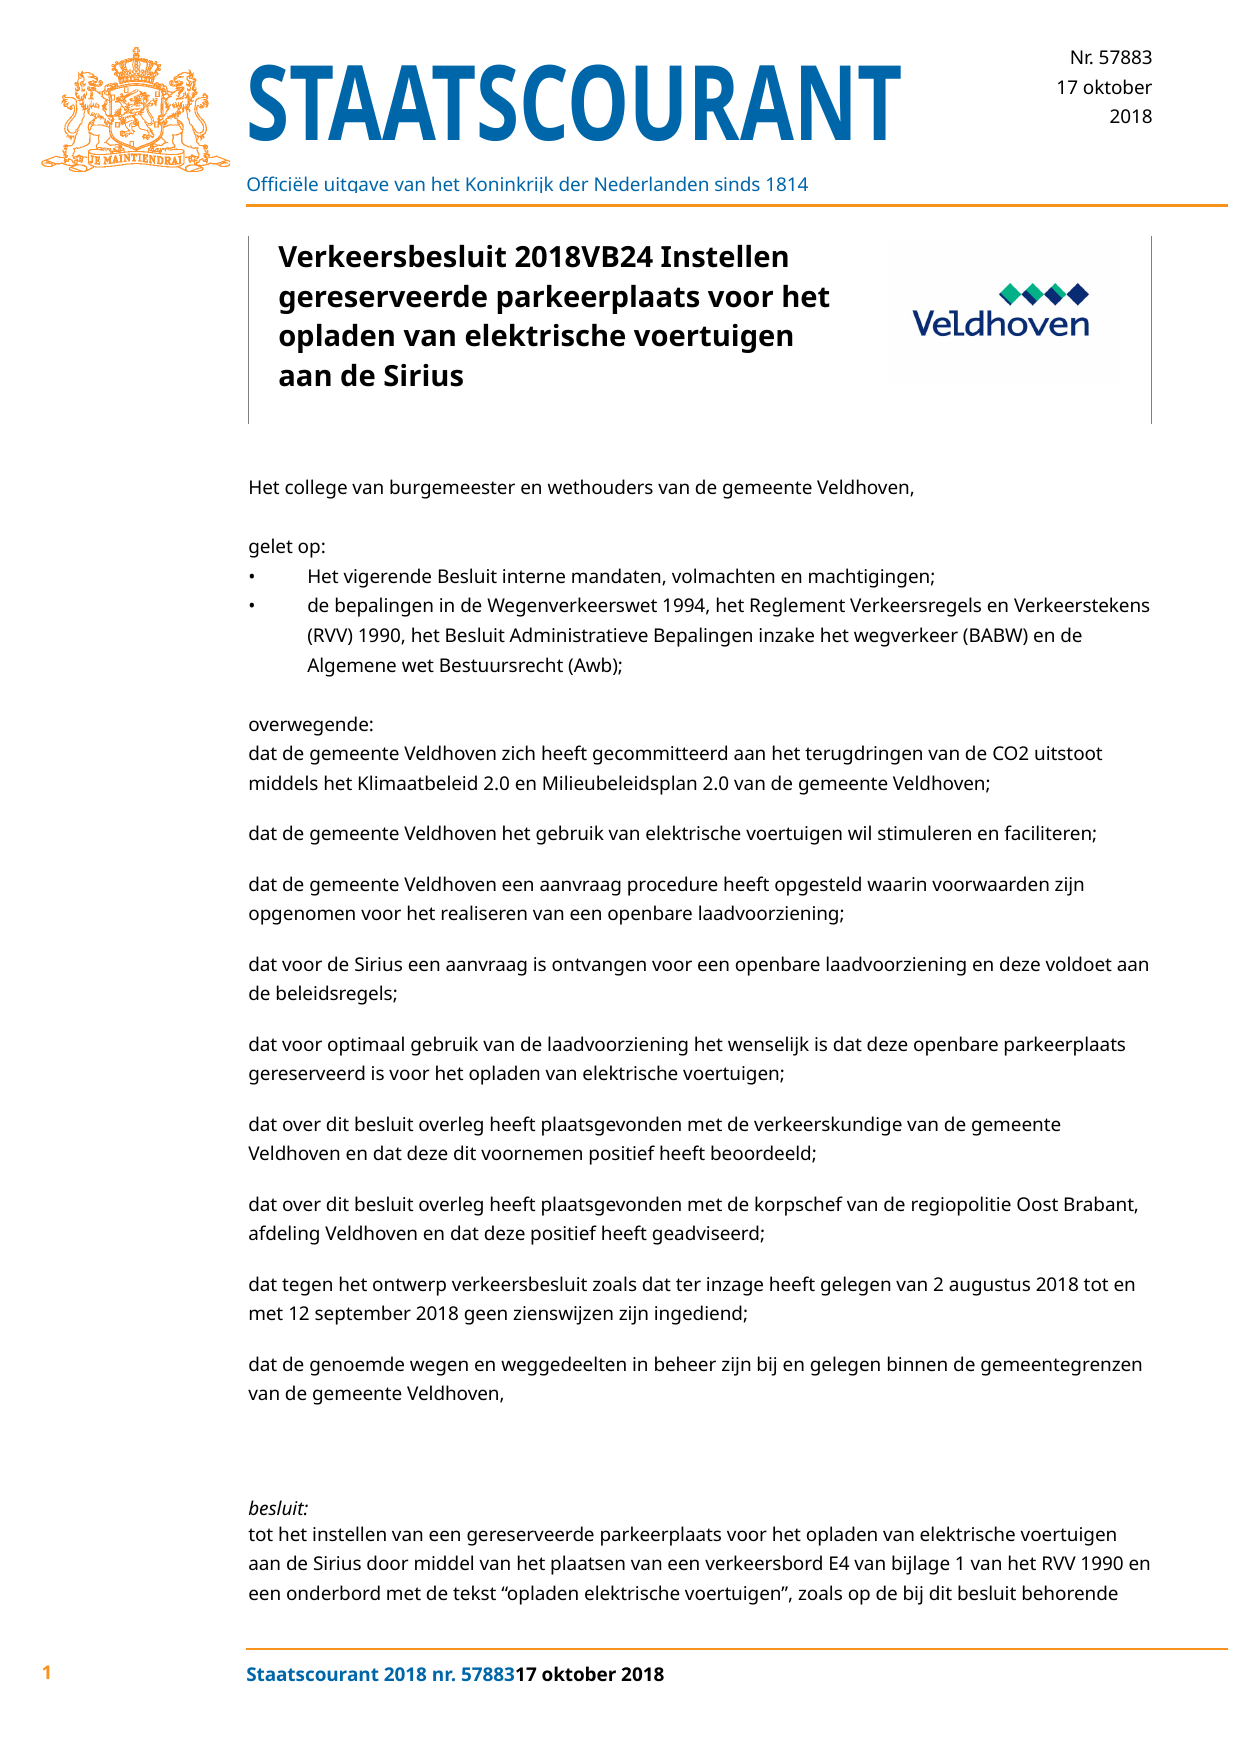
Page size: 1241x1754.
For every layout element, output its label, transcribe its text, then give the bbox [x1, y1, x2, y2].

text dat over dit besluit overleg heeft plaatsgevonden met de verkeerskundige van de gemeente Veldhoven en dat deze dit voornemen positief heeft beoordeeld; [248, 1111, 1152, 1166]
text besluit: [248, 1495, 1152, 1521]
text dat de gemeente Veldhoven een aanvraag procedure heeft opgesteld waarin voorwaarden zijn opgenomen voor het realiseren van een openbare laadvoorziening; [248, 871, 1152, 926]
table_header Verkeersbesluit 2018VB24 Instellen gereserveerde parkeerplaats voor het opladen van elektrische voertuigen aan de Sirius [249, 236, 850, 424]
text dat de gemeente Veldhoven het gebruik van elektrische voertuigen wil stimuleren en faciliteren; [248, 821, 1152, 846]
text Het college van burgemeester en wethouders van de gemeente Veldhoven, [248, 474, 1152, 500]
list Het vigerende Besluit interne mandaten, volmachten en machtigingen; [248, 563, 1152, 589]
table_header [850, 236, 1151, 424]
text dat voor de Sirius een aanvraag is ontvangen voor een openbare laadvoorziening en deze voldoet aan de beleidsregels; [248, 951, 1152, 1006]
picture [41, 47, 231, 172]
picture [882, 236, 1119, 384]
text dat de gemeente Veldhoven zich heeft gecommitteerd aan het terugdringen van de CO2 uitstoot middels het Klimaatbeleid 2.0 en Milieubeleidsplan 2.0 van de gemeente Veldhoven; [248, 741, 1152, 796]
list de bepalingen in de Wegenverkeerswet 1994, het Reglement Verkeersregels en Verkeerstekens (RVV) 1990, het Besluit Administratieve Bepalingen inzake het wegverkeer (BABW) en de Algemene wet Bestuursrecht (Awb); [248, 593, 1152, 678]
text dat tegen het ontwerp verkeersbesluit zoals dat ter inzage heeft gelegen van 2 augustus 2018 tot en met 12 september 2018 geen zienswijzen zijn ingediend; [248, 1271, 1152, 1326]
text gelet op: [248, 533, 1152, 559]
text dat de genoemde wegen en weggedeelten in beheer zijn bij en gelegen binnen de gemeentegrenzen van de gemeente Veldhoven, [248, 1351, 1152, 1406]
text dat over dit besluit overleg heeft plaatsgevonden met de korpschef van de regiopolitie Oost Brabant, afdeling Veldhoven en dat deze positief heeft geadviseerd; [248, 1191, 1152, 1246]
text tot het instellen van een gereserveerde parkeerplaats voor het opladen van elektrische voertuigen aan de Sirius door middel van het plaatsen van een verkeersbord E4 van bijlage 1 van het RVV 1990 en een onderbord met de tekst “opladen elektrische voertuigen”, zoals op de bij dit besluit behorende [248, 1521, 1152, 1606]
text overwegende: [248, 711, 1152, 737]
text dat voor optimaal gebruik van de laadvoorziening het wenselijk is dat deze openbare parkeerplaats gereserveerd is voor het opladen van elektrische voertuigen; [248, 1031, 1152, 1086]
